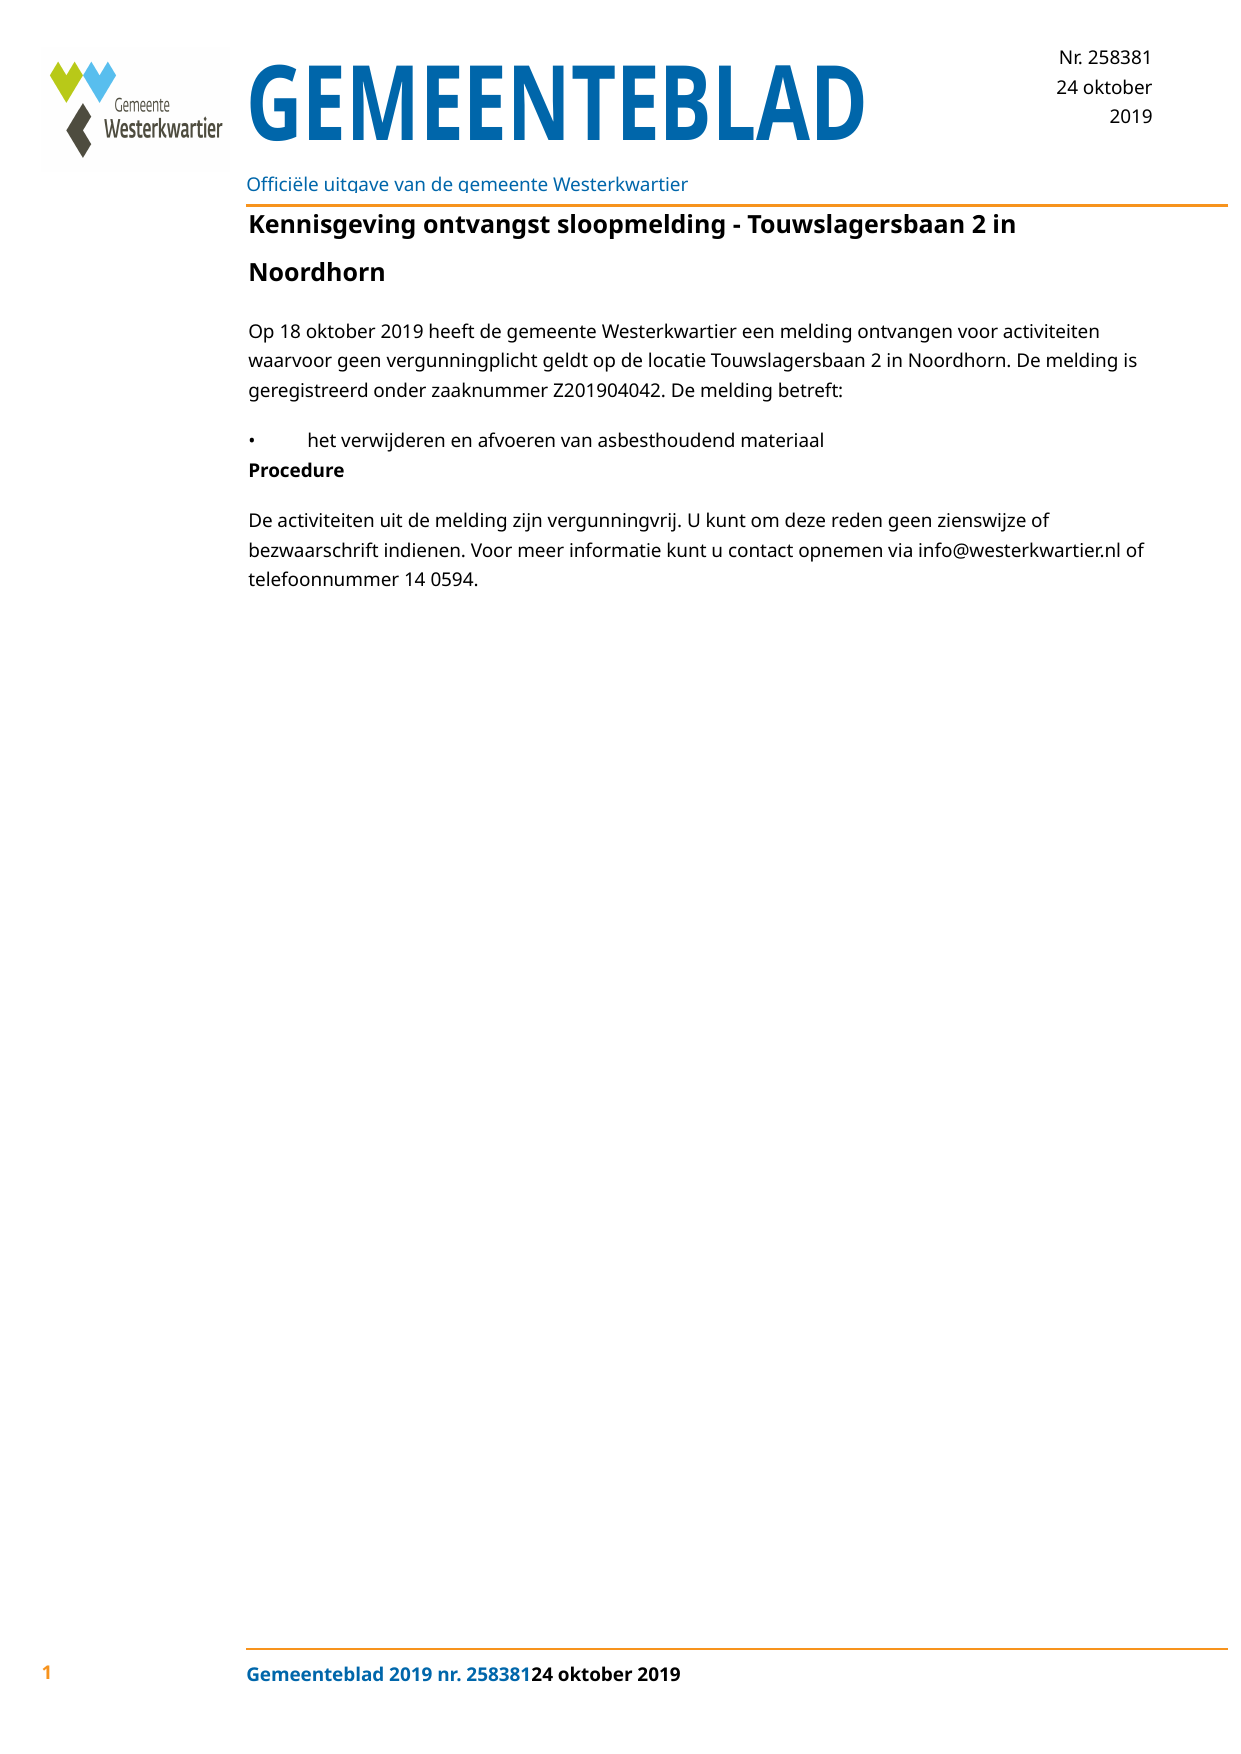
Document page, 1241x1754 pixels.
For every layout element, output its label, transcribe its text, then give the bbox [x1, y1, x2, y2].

text Kennisgeving ontvangst sloopmelding - Touwslagersbaan 2 in Noordhorn [248, 207, 1152, 288]
text Op 18 oktober 2019 heeft de gemeente Westerkwartier een melding ontvangen voor activiteiten waarvoor geen vergunningplicht geldt op de locatie Touwslagersbaan 2 in Noordhorn. De melding is geregistreerd onder zaaknummer Z201904042. De melding betreft: [248, 318, 1152, 403]
text Procedure [248, 457, 1152, 483]
picture [41, 47, 231, 172]
list het verwijderen en afvoeren van asbesthoudend materiaal [248, 427, 1152, 453]
text De activiteiten uit de melding zijn vergunningvrij. U kunt om deze reden geen zienswijze of bezwaarschrift indienen. Voor meer informatie kunt u contact opnemen via info@westerkwartier.nl of telefoonnummer 14 0594. [248, 507, 1152, 592]
